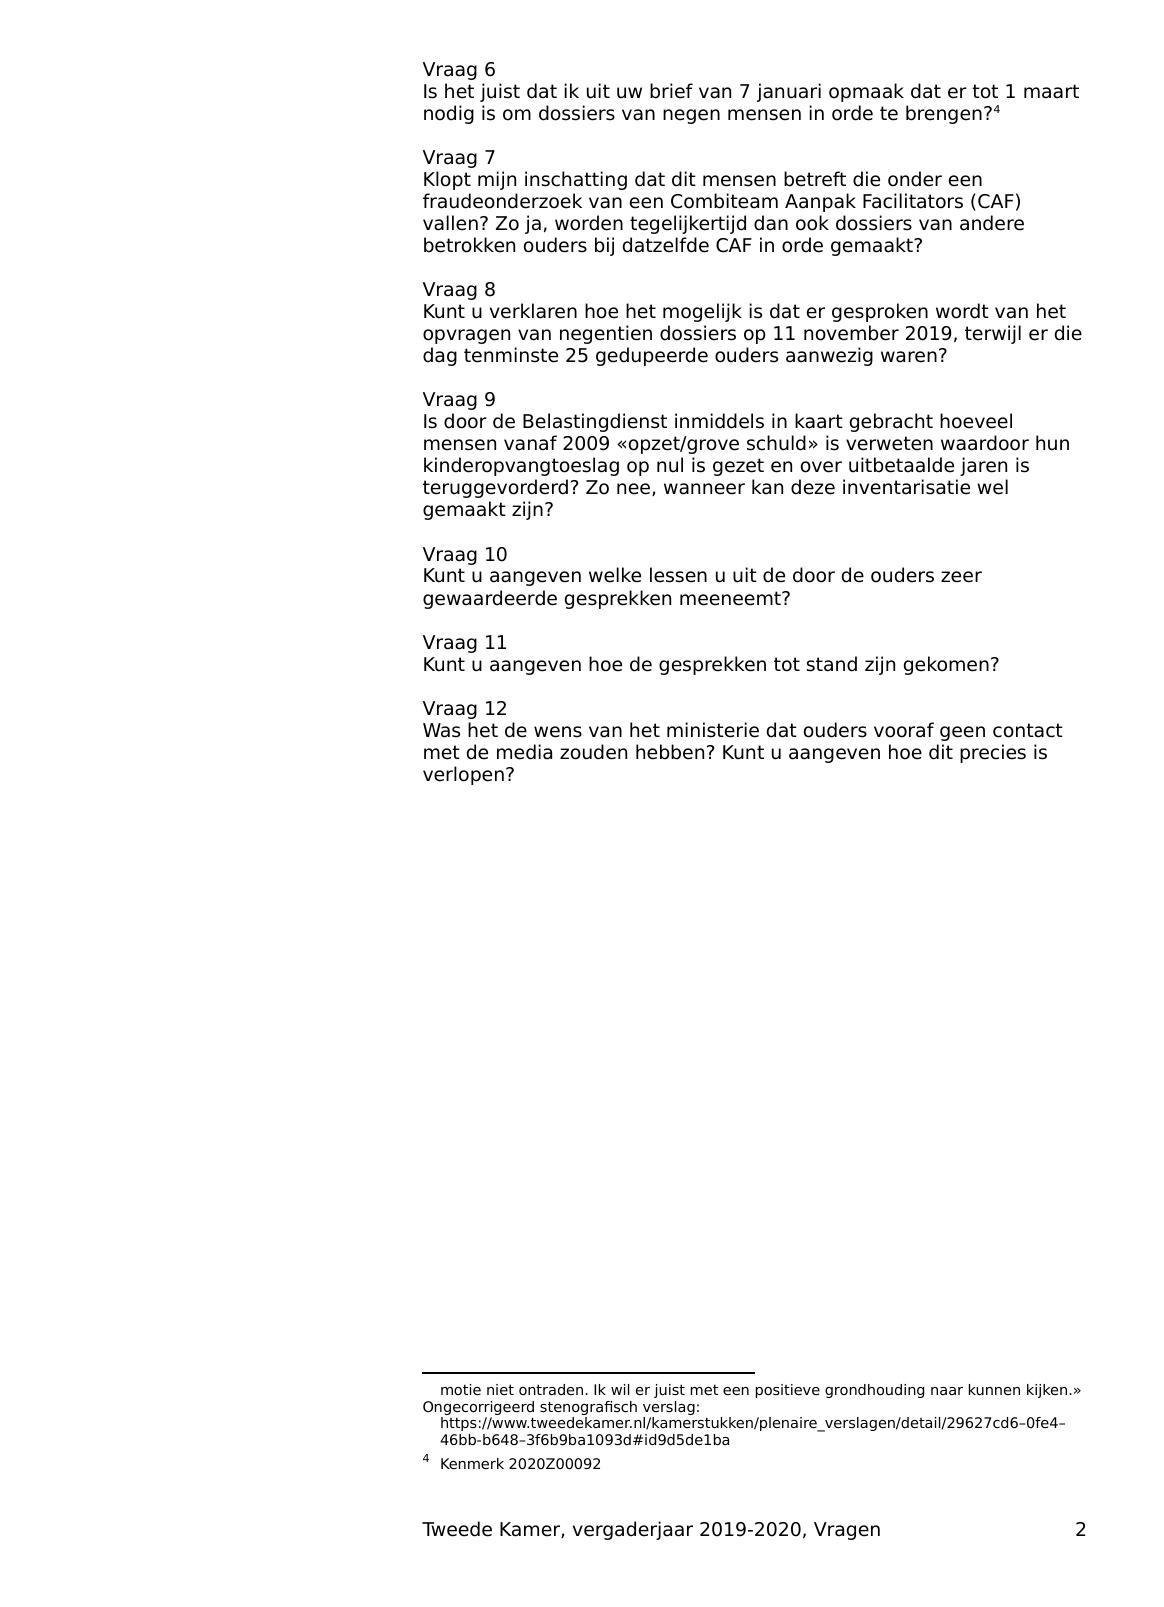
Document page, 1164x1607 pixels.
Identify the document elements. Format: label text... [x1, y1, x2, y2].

text Is door de Belastingdienst inmiddels in kaart gebracht hoeveel mensen vanaf 2009 «opzet/grove schuld» is verweten waardoor hun kinderopvangtoeslag op nul is gezet en over uitbetaalde jaren is teruggevorderd? Zo nee, wanneer kan deze inventarisatie wel gemaakt zijn? [422, 411, 1087, 521]
text Ongecorrigeerd stenografisch verslag: https://www.tweedekamer.nl/kamerstukken/plenaire_verslagen/detail/29627cd6–0fe4–46bb-b648–3f6b9ba1093d#id9d5de1ba [422, 1399, 1087, 1449]
text Was het de wens van het ministerie dat ouders vooraf geen contact met de media zouden hebben? Kunt u aangeven hoe dit precies is verlopen? [422, 720, 1087, 786]
text Vraag 8 [422, 279, 1087, 301]
text Kunt u aangeven welke lessen u uit de door de ouders zeer gewaardeerde gesprekken meeneemt? [422, 565, 1087, 609]
text Klopt mijn inschatting dat dit mensen betreft die onder een fraudeonderzoek van een Combiteam Aanpak Facilitators (CAF) vallen? Zo ja, worden tegelijkertijd dan ook dossiers van andere betrokken ouders bij datzelfde CAF in orde gemaakt? [422, 169, 1087, 257]
text Vraag 10 [422, 543, 1087, 565]
text Kunt u aangeven hoe de gesprekken tot stand zijn gekomen? [422, 653, 1087, 676]
text Kunt u verklaren hoe het mogelijk is dat er gesproken wordt van het opvragen van negentien dossiers op 11 november 2019, terwijl er die dag tenminste 25 gedupeerde ouders aanwezig waren? [422, 301, 1087, 367]
text Vraag 7 [422, 147, 1087, 169]
text Is het juist dat ik uit uw brief van 7 januari opmaak dat er tot 1 maart nodig is om dossiers van negen mensen in orde te brengen? [422, 81, 1087, 125]
text Vraag 6 [422, 59, 1087, 81]
text Vraag 9 [422, 389, 1087, 411]
text Vraag 11 [422, 632, 1087, 653]
text Kenmerk 2020Z00092 [422, 1452, 1087, 1474]
text Vraag 12 [422, 698, 1087, 720]
text motie niet ontraden. Ik wil er juist met een positieve grondhouding naar kunnen kijken.» [422, 1382, 1087, 1399]
